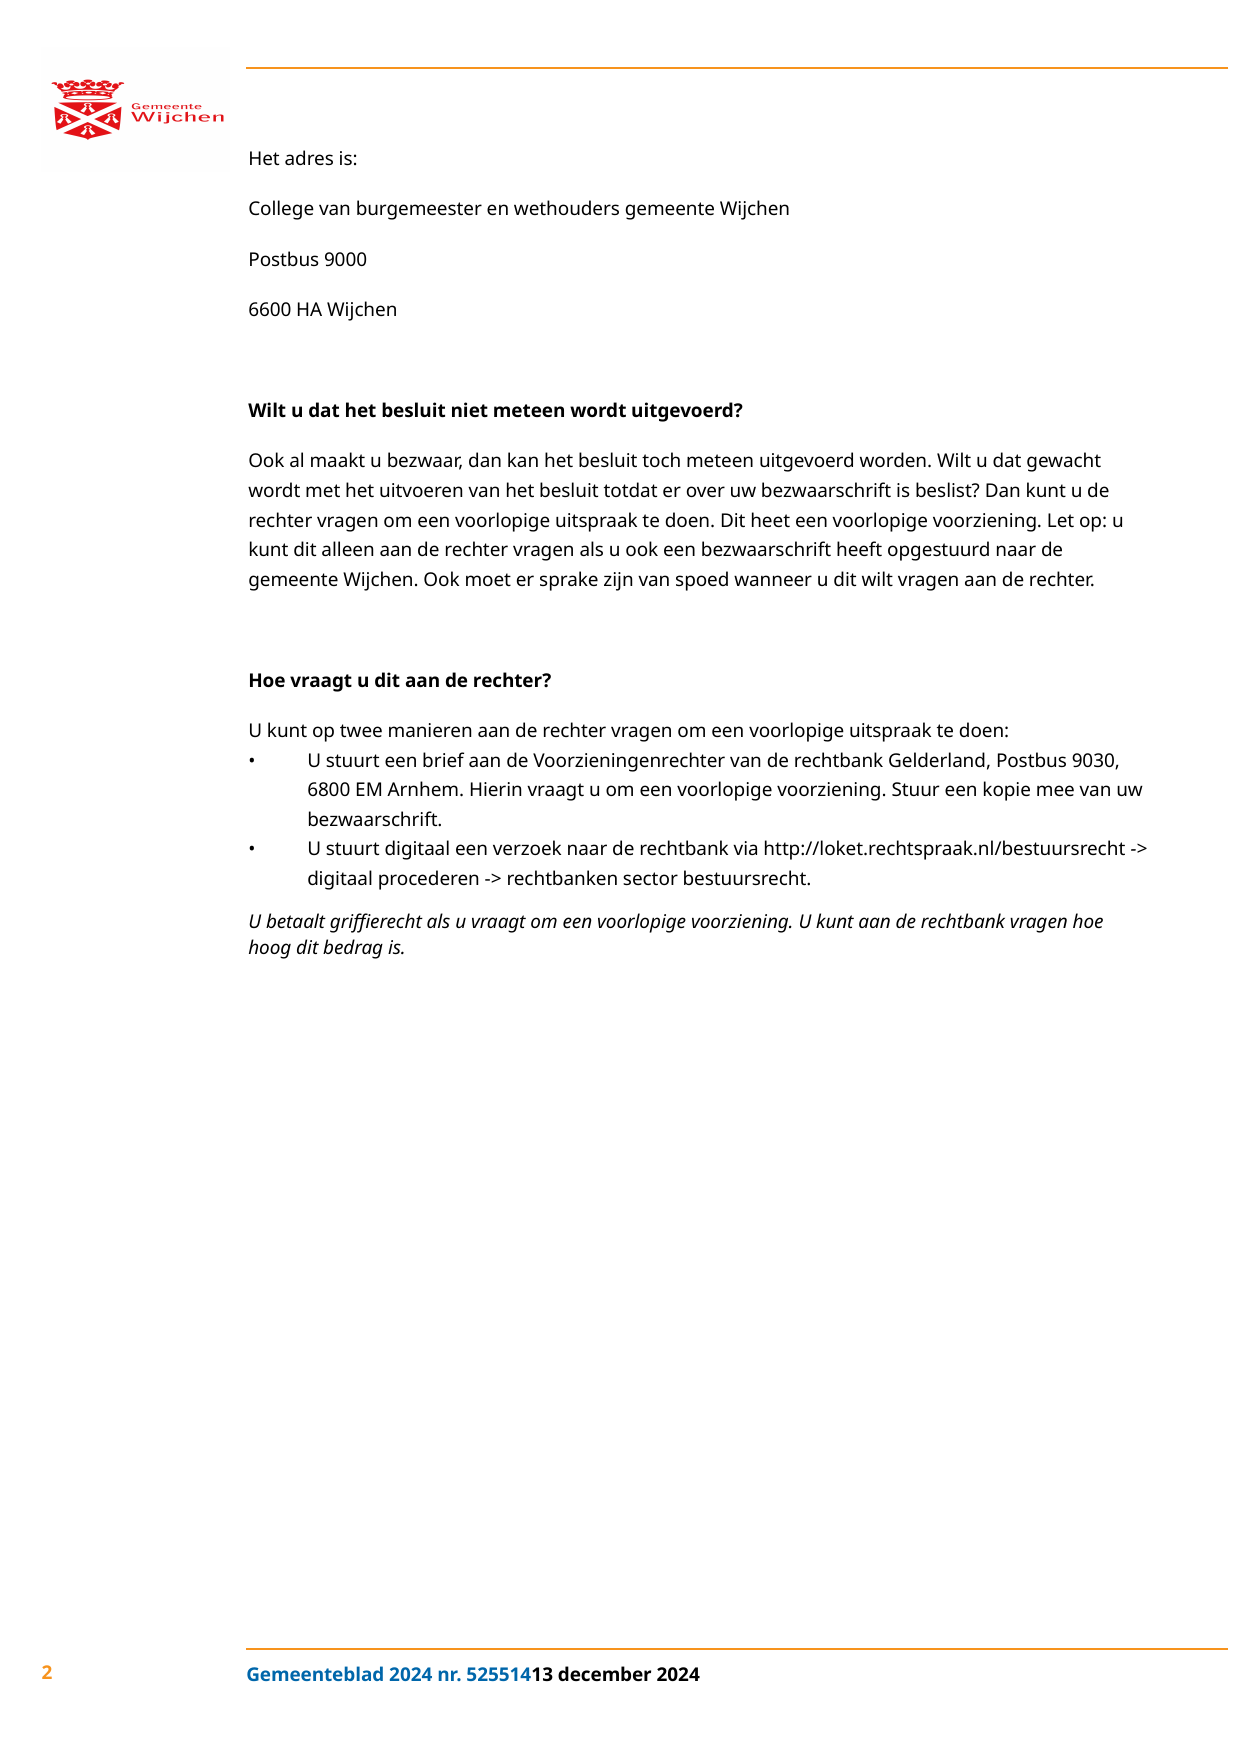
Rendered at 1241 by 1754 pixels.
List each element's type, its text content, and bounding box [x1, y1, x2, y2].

text Hoe vraagt u dit aan de rechter? [248, 667, 1152, 693]
text U kunt op twee manieren aan de rechter vragen om een voorlopige uitspraak te doen: [248, 717, 1152, 743]
text U betaalt griffierecht als u vraagt om een voorlopige voorziening. U kunt aan de rechtbank vragen hoe hoog dit bedrag is. [248, 908, 1152, 960]
list U stuurt een brief aan de Voorzieningenrechter van de rechtbank Gelderland, Postbus 9030, 6800 EM Arnhem. Hierin vraagt u om een voorlopige voorziening. Stuur een kopie mee van uw bezwaarschrift. [248, 747, 1152, 832]
text Postbus 9000 [248, 246, 1152, 272]
text College van burgemeester en wethouders gemeente Wijchen [248, 196, 1152, 221]
text 6600 HA Wijchen [248, 296, 1152, 322]
picture [41, 47, 231, 172]
text Wilt u dat het besluit niet meteen wordt uitgevoerd? [248, 397, 1152, 423]
text Het adres is: [248, 145, 1152, 171]
text Ook al maakt u bezwaar, dan kan het besluit toch meteen uitgevoerd worden. Wilt u dat gewacht wordt met het uitvoeren van het besluit totdat er over uw bezwaarschrift is beslist? Dan kunt u de rechter vragen om een voorlopige uitspraak te doen. Dit heet een voorlopige voorziening. Let op: u kunt dit alleen aan de rechter vragen als u ook een bezwaarschrift heeft opgestuurd naar de gemeente Wijchen. Ook moet er sprake zijn van spoed wanneer u dit wilt vragen aan de rechter. [248, 448, 1152, 592]
list U stuurt digitaal een verzoek naar de rechtbank via http://loket.rechtspraak.nl/bestuursrecht -> digitaal procederen -> rechtbanken sector bestuursrecht. [248, 836, 1152, 891]
